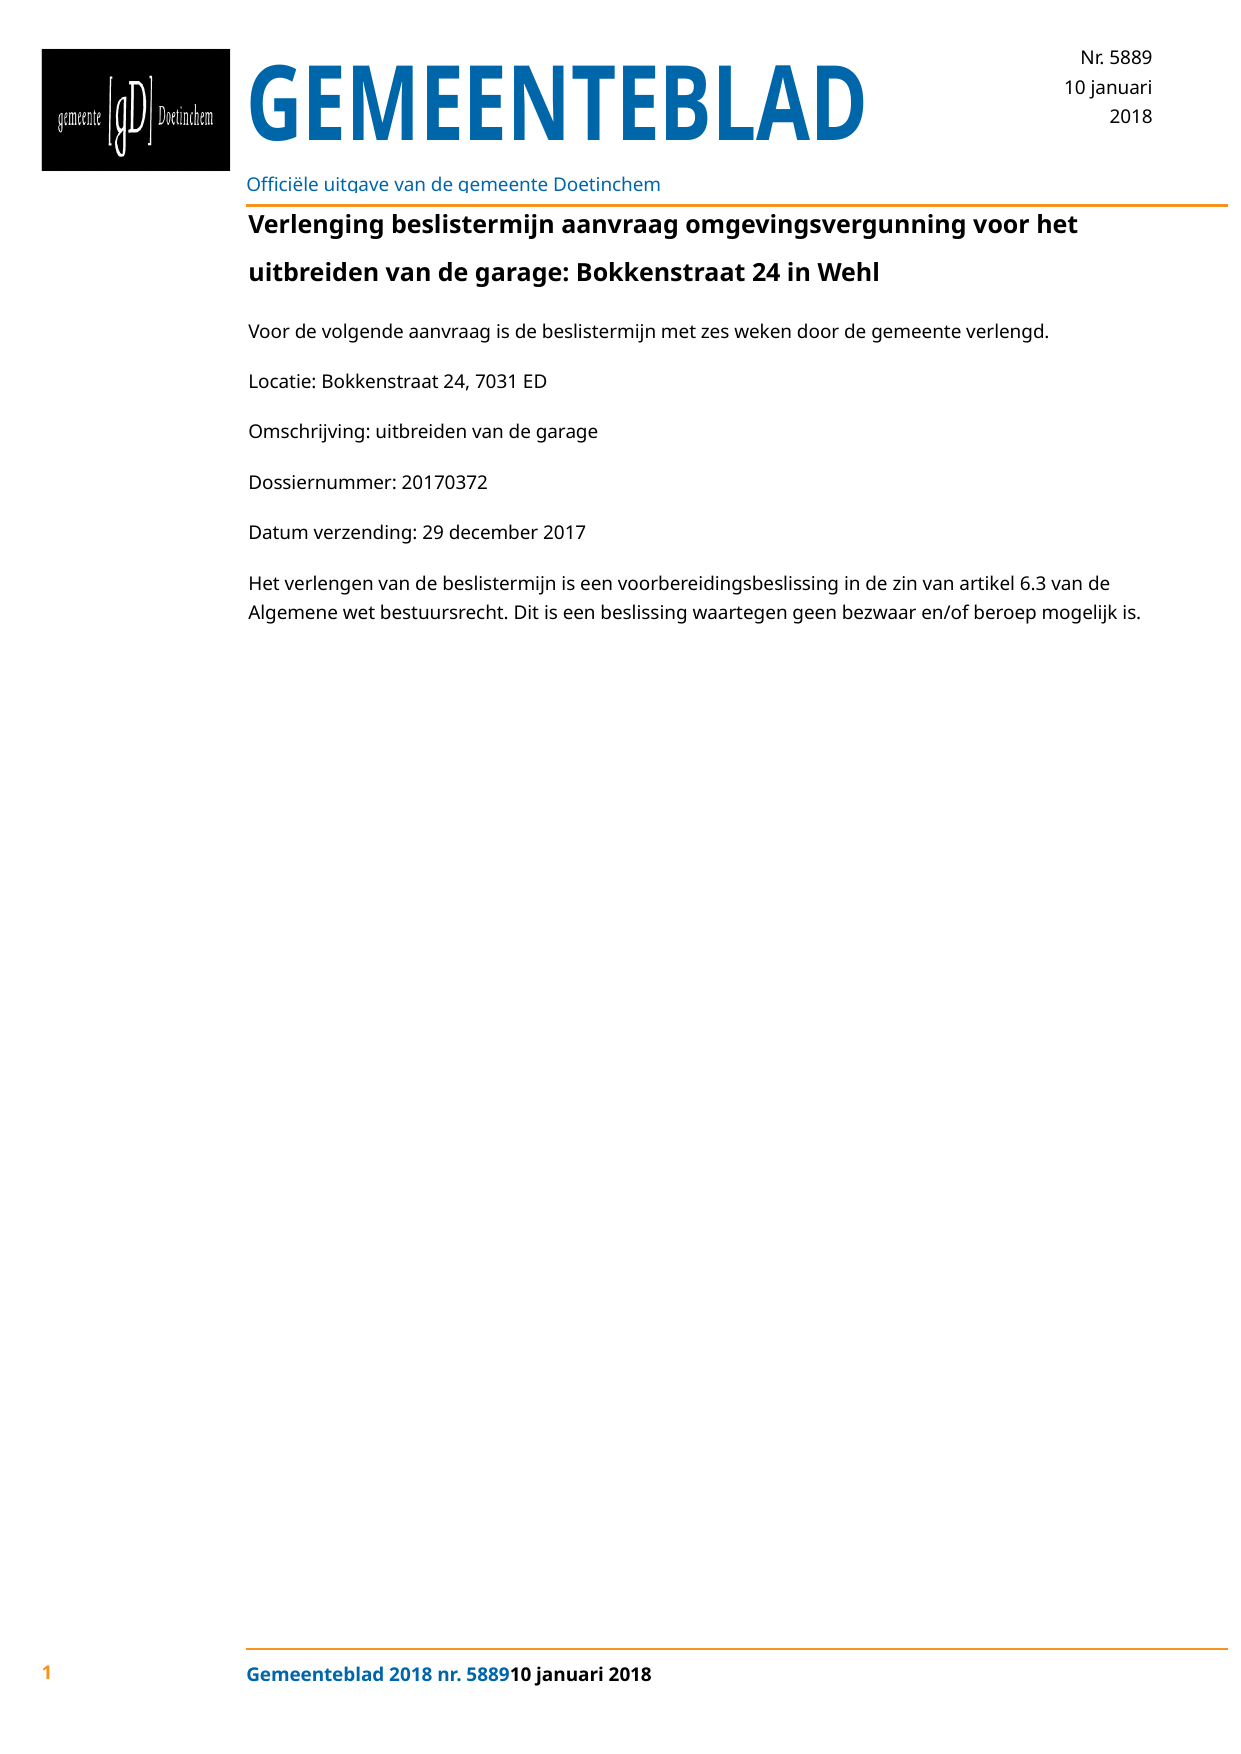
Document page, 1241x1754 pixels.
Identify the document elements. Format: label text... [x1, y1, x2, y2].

text Dossiernummer: 20170372 [248, 469, 1152, 495]
text Locatie: Bokkenstraat 24, 7031 ED [248, 368, 1152, 394]
text Het verlengen van de beslistermijn is een voorbereidingsbeslissing in de zin van artikel 6.3 van de Algemene wet bestuursrecht. Dit is een beslissing waartegen geen bezwaar en/of beroep mogelijk is. [248, 570, 1152, 625]
text Omschrijving: uitbreiden van de garage [248, 419, 1152, 444]
text Verlenging beslistermijn aanvraag omgevingsvergunning voor het uitbreiden van de garage: Bokkenstraat 24 in Wehl [248, 207, 1152, 288]
text Voor de volgende aanvraag is de beslistermijn met zes weken door de gemeente verlengd. [248, 318, 1152, 344]
picture [41, 47, 231, 172]
text Datum verzending: 29 december 2017 [248, 519, 1152, 545]
